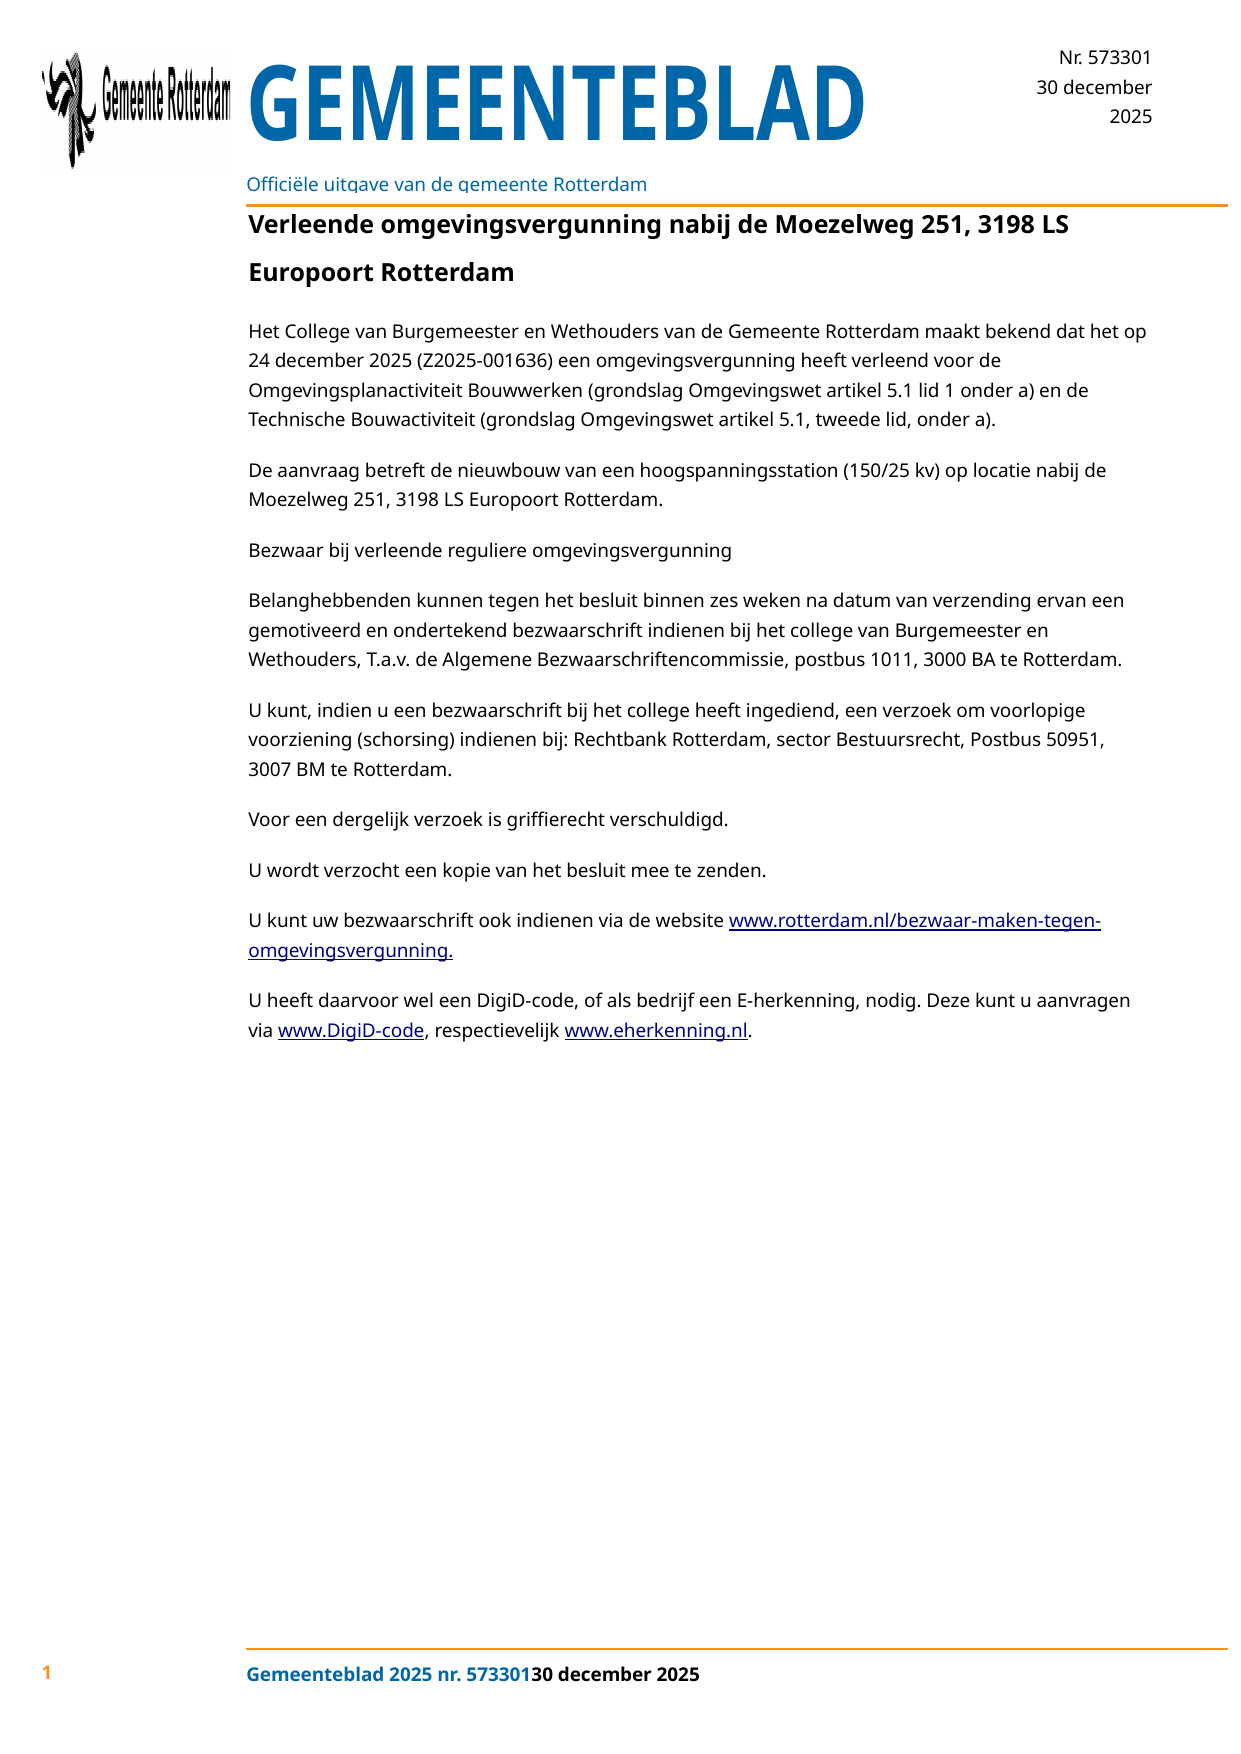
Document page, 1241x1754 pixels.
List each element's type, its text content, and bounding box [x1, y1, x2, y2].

text U kunt, indien u een bezwaarschrift bij het college heeft ingediend, een verzoek om voorlopige voorziening (schorsing) indienen bij: Rechtbank Rotterdam, sector Bestuursrecht, Postbus 50951, 3007 BM te Rotterdam. [248, 697, 1152, 782]
text Het College van Burgemeester en Wethouders van de Gemeente Rotterdam maakt bekend dat het op 24 december 2025 (Z2025-001636) een omgevingsvergunning heeft verleend voor de Omgevingsplanactiviteit Bouwwerken (grondslag Omgevingswet artikel 5.1 lid 1 onder a) en de Technische Bouwactiviteit (grondslag Omgevingswet artikel 5.1, tweede lid, onder a). [248, 318, 1152, 432]
text U heeft daarvoor wel een DigiD-code, of als bedrijf een E-herkenning, nodig. Deze kunt u aanvragen via www.DigiD-code, respectievelijk www.eherkenning.nl. [248, 987, 1152, 1043]
text U kunt uw bezwaarschrift ook indienen via de website www.rotterdam.nl/bezwaar-maken-tegen-omgevingsvergunning. [248, 907, 1152, 963]
picture [41, 47, 231, 172]
text Belanghebbenden kunnen tegen het besluit binnen zes weken na datum van verzending ervan een gemotiveerd en ondertekend bezwaarschrift indienen bij het college van Burgemeester en Wethouders, T.a.v. de Algemene Bezwaarschriftencommissie, postbus 1011, 3000 BA te Rotterdam. [248, 587, 1152, 672]
text U wordt verzocht een kopie van het besluit mee te zenden. [248, 857, 1152, 883]
text De aanvraag betreft de nieuwbouw van een hoogspanningsstation (150/25 kv) op locatie nabij de Moezelweg 251, 3198 LS Europoort Rotterdam. [248, 457, 1152, 512]
text Bezwaar bij verleende reguliere omgevingsvergunning [248, 537, 1152, 563]
text Verleende omgevingsvergunning nabij de Moezelweg 251, 3198 LS Europoort Rotterdam [248, 207, 1152, 288]
text Voor een dergelijk verzoek is griffierecht verschuldigd. [248, 807, 1152, 832]
